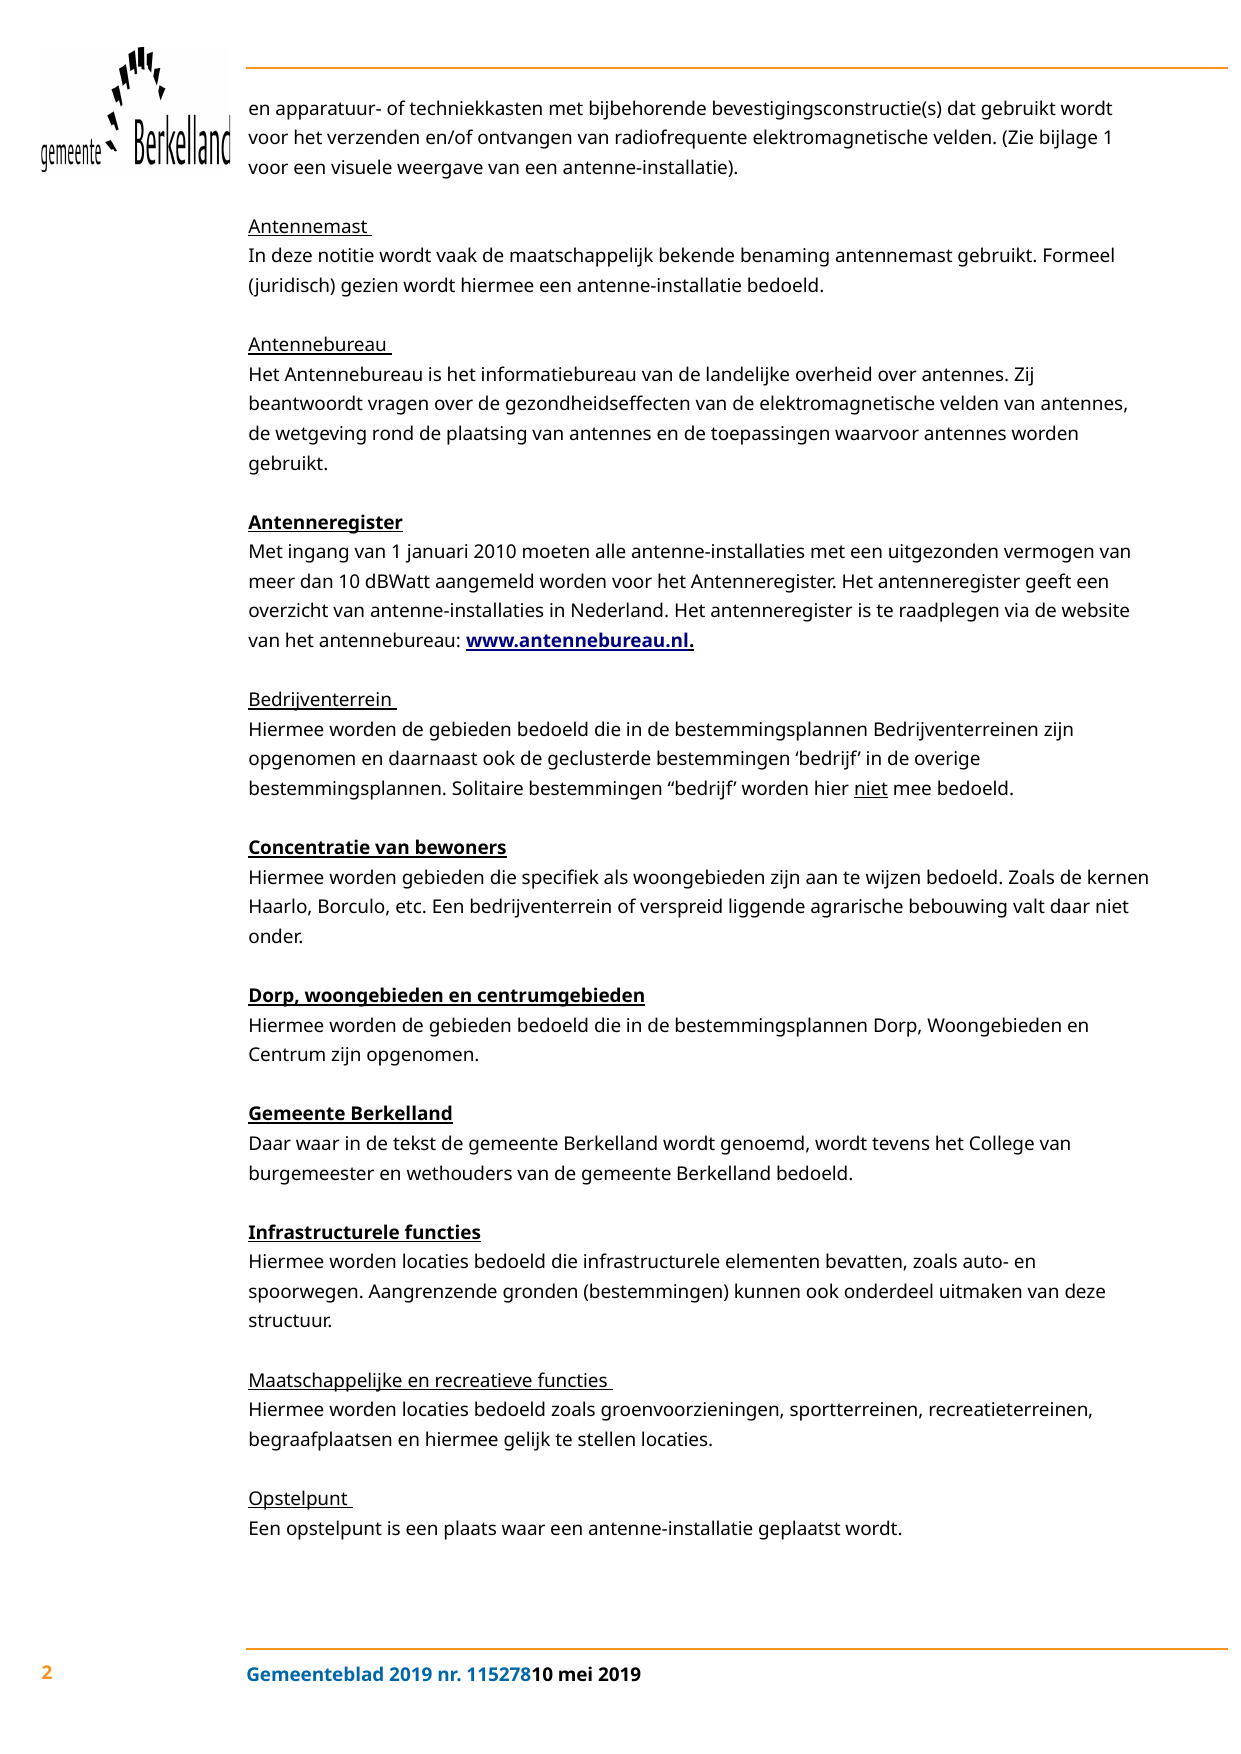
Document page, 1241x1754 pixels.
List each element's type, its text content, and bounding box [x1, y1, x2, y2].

text Antennebureau [248, 331, 1152, 357]
text Dorp, woongebieden en centrumgebieden [248, 982, 1152, 1008]
text Hiermee worden de gebieden bedoeld die in de bestemmingsplannen Bedrijventerreinen zijn opgenomen en daarnaast ook de geclusterde bestemmingen ‘bedrijf’ in de overige bestemmingsplannen. Solitaire bestemmingen “bedrijf’ worden hier niet mee bedoeld. [248, 716, 1152, 801]
text In deze notitie wordt vaak de maatschappelijk bekende benaming antennemast gebruikt. Formeel (juridisch) gezien wordt hiermee een antenne-installatie bedoeld. [248, 243, 1152, 298]
text Het Antennebureau is het informatiebureau van de landelijke overheid over antennes. Zij beantwoordt vragen over de gezondheidseffecten van de elektromagnetische velden van antennes, de wetgeving rond de plaatsing van antennes en de toepassingen waarvoor antennes worden gebruikt. [248, 361, 1152, 476]
text Met ingang van 1 januari 2010 moeten alle antenne-installaties met een uitgezonden vermogen van meer dan 10 dBWatt aangemeld worden voor het Antenneregister. Het antenneregister geeft een overzicht van antenne-installaties in Nederland. Het antenneregister is te raadplegen via de website van het antennebureau: www.antennebureau.nl. [248, 538, 1152, 653]
text Opstelpunt [248, 1485, 1152, 1511]
text Bedrijventerrein [248, 686, 1152, 712]
text Hiermee worden locaties bedoeld zoals groenvoorzieningen, sportterreinen, recreatieterreinen, begraafplaatsen en hiermee gelijk te stellen locaties. [248, 1396, 1152, 1452]
text Daar waar in de tekst de gemeente Berkelland wordt genoemd, wordt tevens het College van burgemeester en wethouders van de gemeente Berkelland bedoeld. [248, 1130, 1152, 1186]
text en apparatuur- of techniekkasten met bijbehorende bevestigingsconstructie(s) dat gebruikt wordt voor het verzenden en/of ontvangen van radiofrequente elektromagnetische velden. (Zie bijlage 1 voor een visuele weergave van een antenne-installatie). [248, 95, 1152, 180]
text Hiermee worden de gebieden bedoeld die in de bestemmingsplannen Dorp, Woongebieden en Centrum zijn opgenomen. [248, 1012, 1152, 1067]
text Concentratie van bewoners [248, 834, 1152, 860]
text Antennemast [248, 213, 1152, 239]
text Infrastructurele functies [248, 1219, 1152, 1245]
text Een opstelpunt is een plaats waar een antenne-installatie geplaatst wordt. [248, 1515, 1152, 1541]
text Hiermee worden gebieden die specifiek als woongebieden zijn aan te wijzen bedoeld. Zoals de kernen Haarlo, Borculo, etc. Een bedrijventerrein of verspreid liggende agrarische bebouwing valt daar niet onder. [248, 864, 1152, 949]
text Antenneregister [248, 509, 1152, 535]
text Gemeente Berkelland [248, 1101, 1152, 1126]
picture [41, 47, 231, 172]
text Maatschappelijke en recreatieve functies [248, 1367, 1152, 1393]
text Hiermee worden locaties bedoeld die infrastructurele elementen bevatten, zoals auto- en spoorwegen. Aangrenzende gronden (bestemmingen) kunnen ook onderdeel uitmaken van deze structuur. [248, 1248, 1152, 1333]
